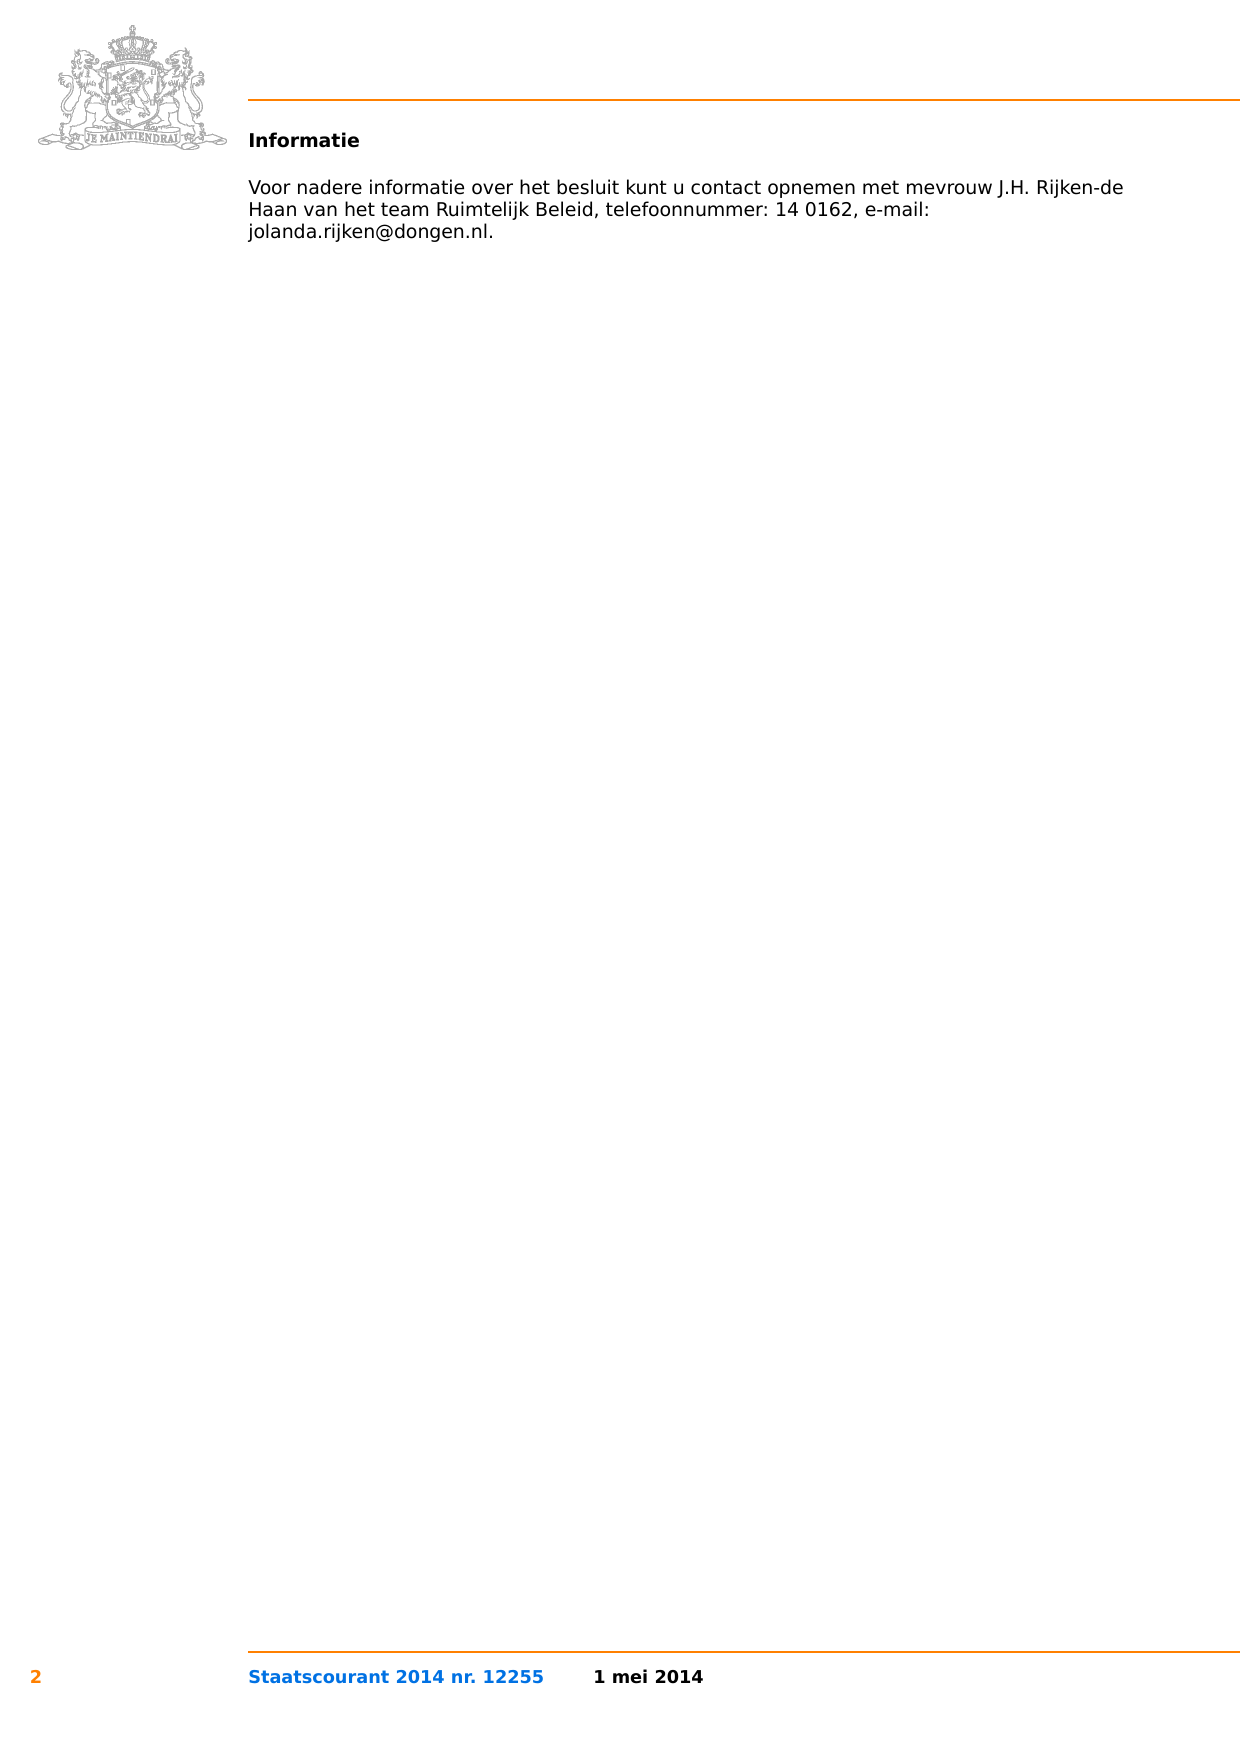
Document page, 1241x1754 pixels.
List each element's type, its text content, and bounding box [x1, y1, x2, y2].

subtitle Informatie [248, 130, 1163, 152]
text Voor nadere informatie over het besluit kunt u contact opnemen met mevrouw J.H. Rijken-de Haan van het team Ruimtelijk Beleid, telefoonnummer: 14 0162, e-mail: jolanda.rijken@dongen.nl. [248, 177, 1163, 243]
picture [38, 25, 227, 150]
